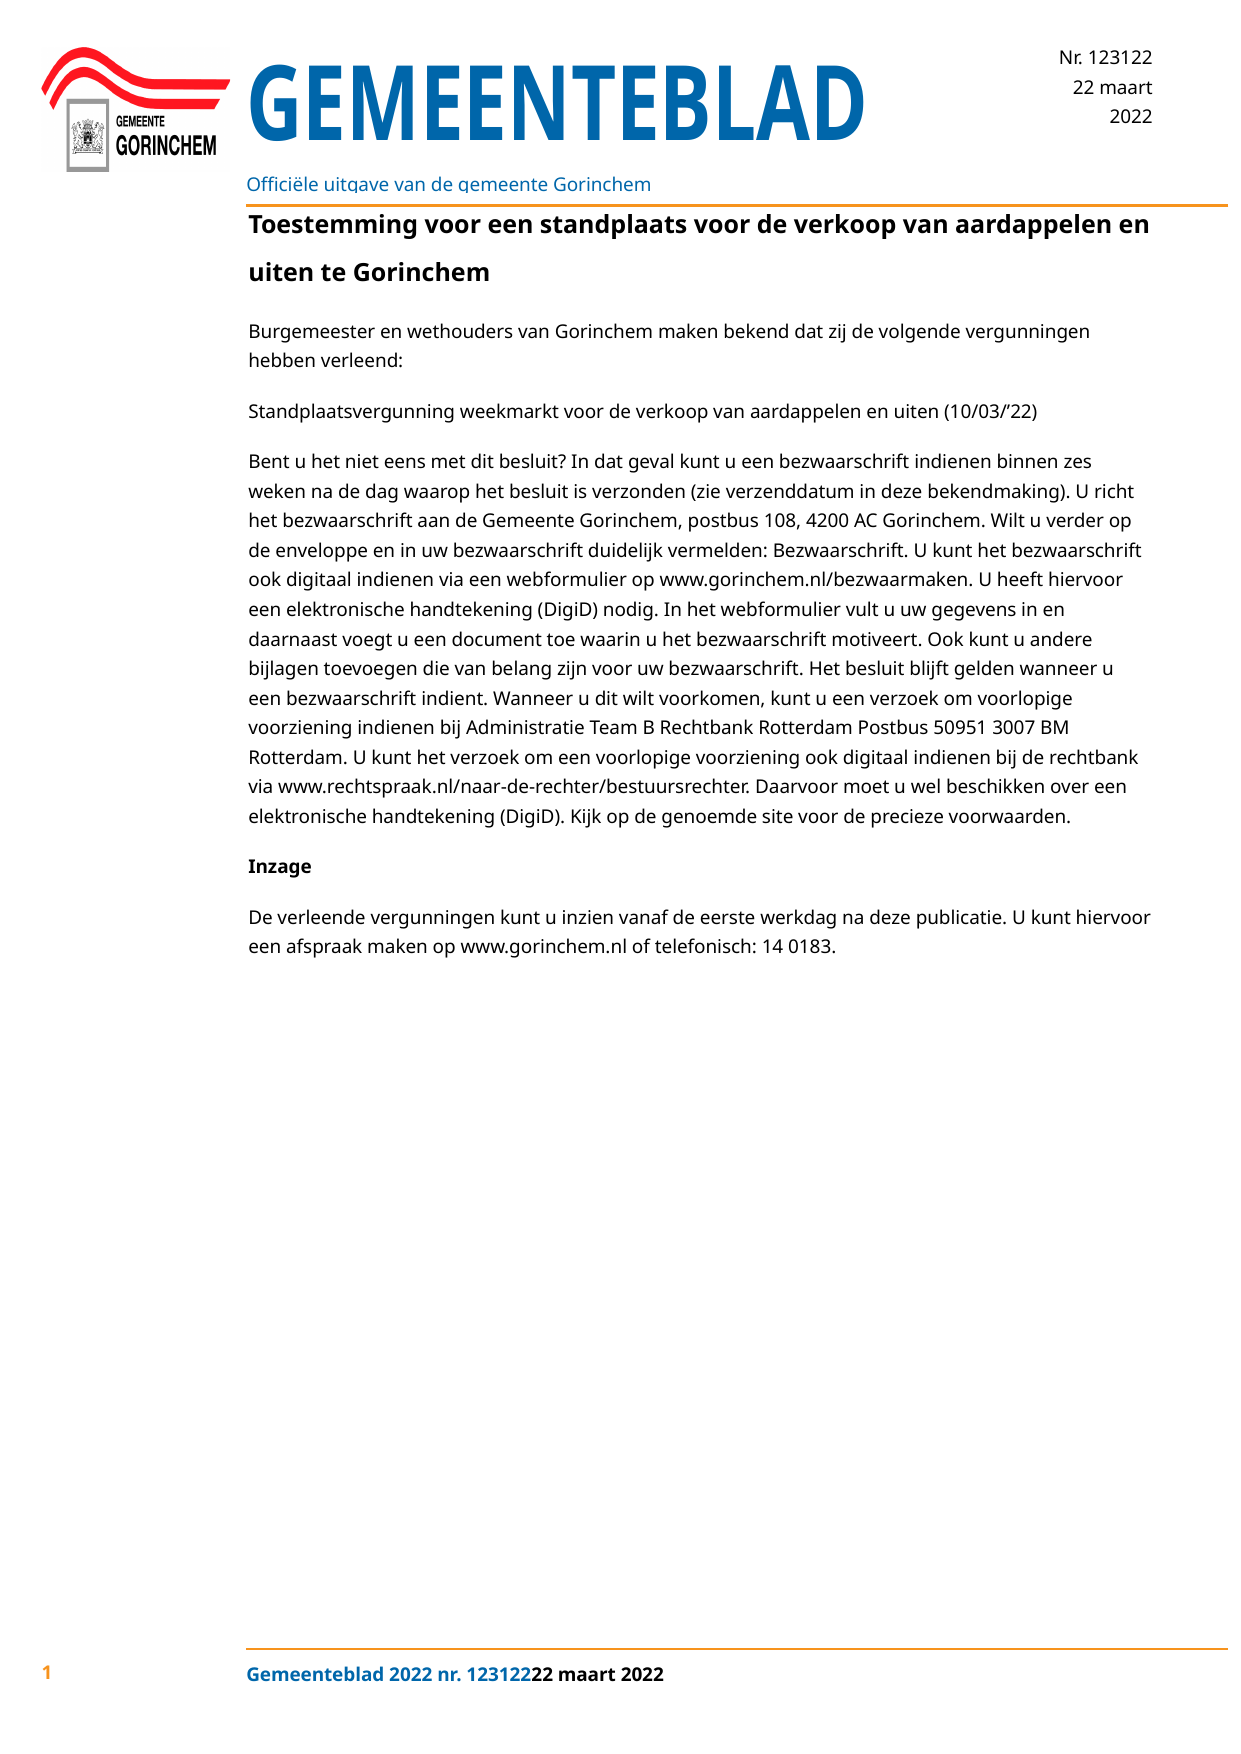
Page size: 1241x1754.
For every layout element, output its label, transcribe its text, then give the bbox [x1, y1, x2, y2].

text Bent u het niet eens met dit besluit? In dat geval kunt u een bezwaarschrift indienen binnen zes weken na de dag waarop het besluit is verzonden (zie verzenddatum in deze bekendmaking). U richt het bezwaarschrift aan de Gemeente Gorinchem, postbus 108, 4200 AC Gorinchem. Wilt u verder op de enveloppe en in uw bezwaarschrift duidelijk vermelden: Bezwaarschrift. U kunt het bezwaarschrift ook digitaal indienen via een webformulier op www.gorinchem.nl/bezwaarmaken. U heeft hiervoor een elektronische handtekening (DigiD) nodig. In het webformulier vult u uw gegevens in en daarnaast voegt u een document toe waarin u het bezwaarschrift motiveert. Ook kunt u andere bijlagen toevoegen die van belang zijn voor uw bezwaarschrift. Het besluit blijft gelden wanneer u een bezwaarschrift indient. Wanneer u dit wilt voorkomen, kunt u een verzoek om voorlopige voorziening indienen bij Administratie Team B Rechtbank Rotterdam Postbus 50951 3007 BM Rotterdam. U kunt het verzoek om een voorlopige voorziening ook digitaal indienen bij de rechtbank via www.rechtspraak.nl/naar-de-rechter/bestuursrechter. Daarvoor moet u wel beschikken over een elektronische handtekening (DigiD). Kijk op de genoemde site voor de precieze voorwaarden. [248, 448, 1152, 829]
text De verleende vergunningen kunt u inzien vanaf de eerste werkdag na deze publicatie. U kunt hiervoor een afspraak maken op www.gorinchem.nl of telefonisch: 14 0183. [248, 904, 1152, 959]
picture [41, 47, 231, 172]
text Standplaatsvergunning weekmarkt voor de verkoop van aardappelen en uiten (10/03/’22) [248, 398, 1152, 424]
text Toestemming voor een standplaats voor de verkoop van aardappelen en uiten te Gorinchem [248, 207, 1152, 288]
text Burgemeester en wethouders van Gorinchem maken bekend dat zij de volgende vergunningen hebben verleend: [248, 318, 1152, 373]
text Inzage [248, 854, 1152, 879]
